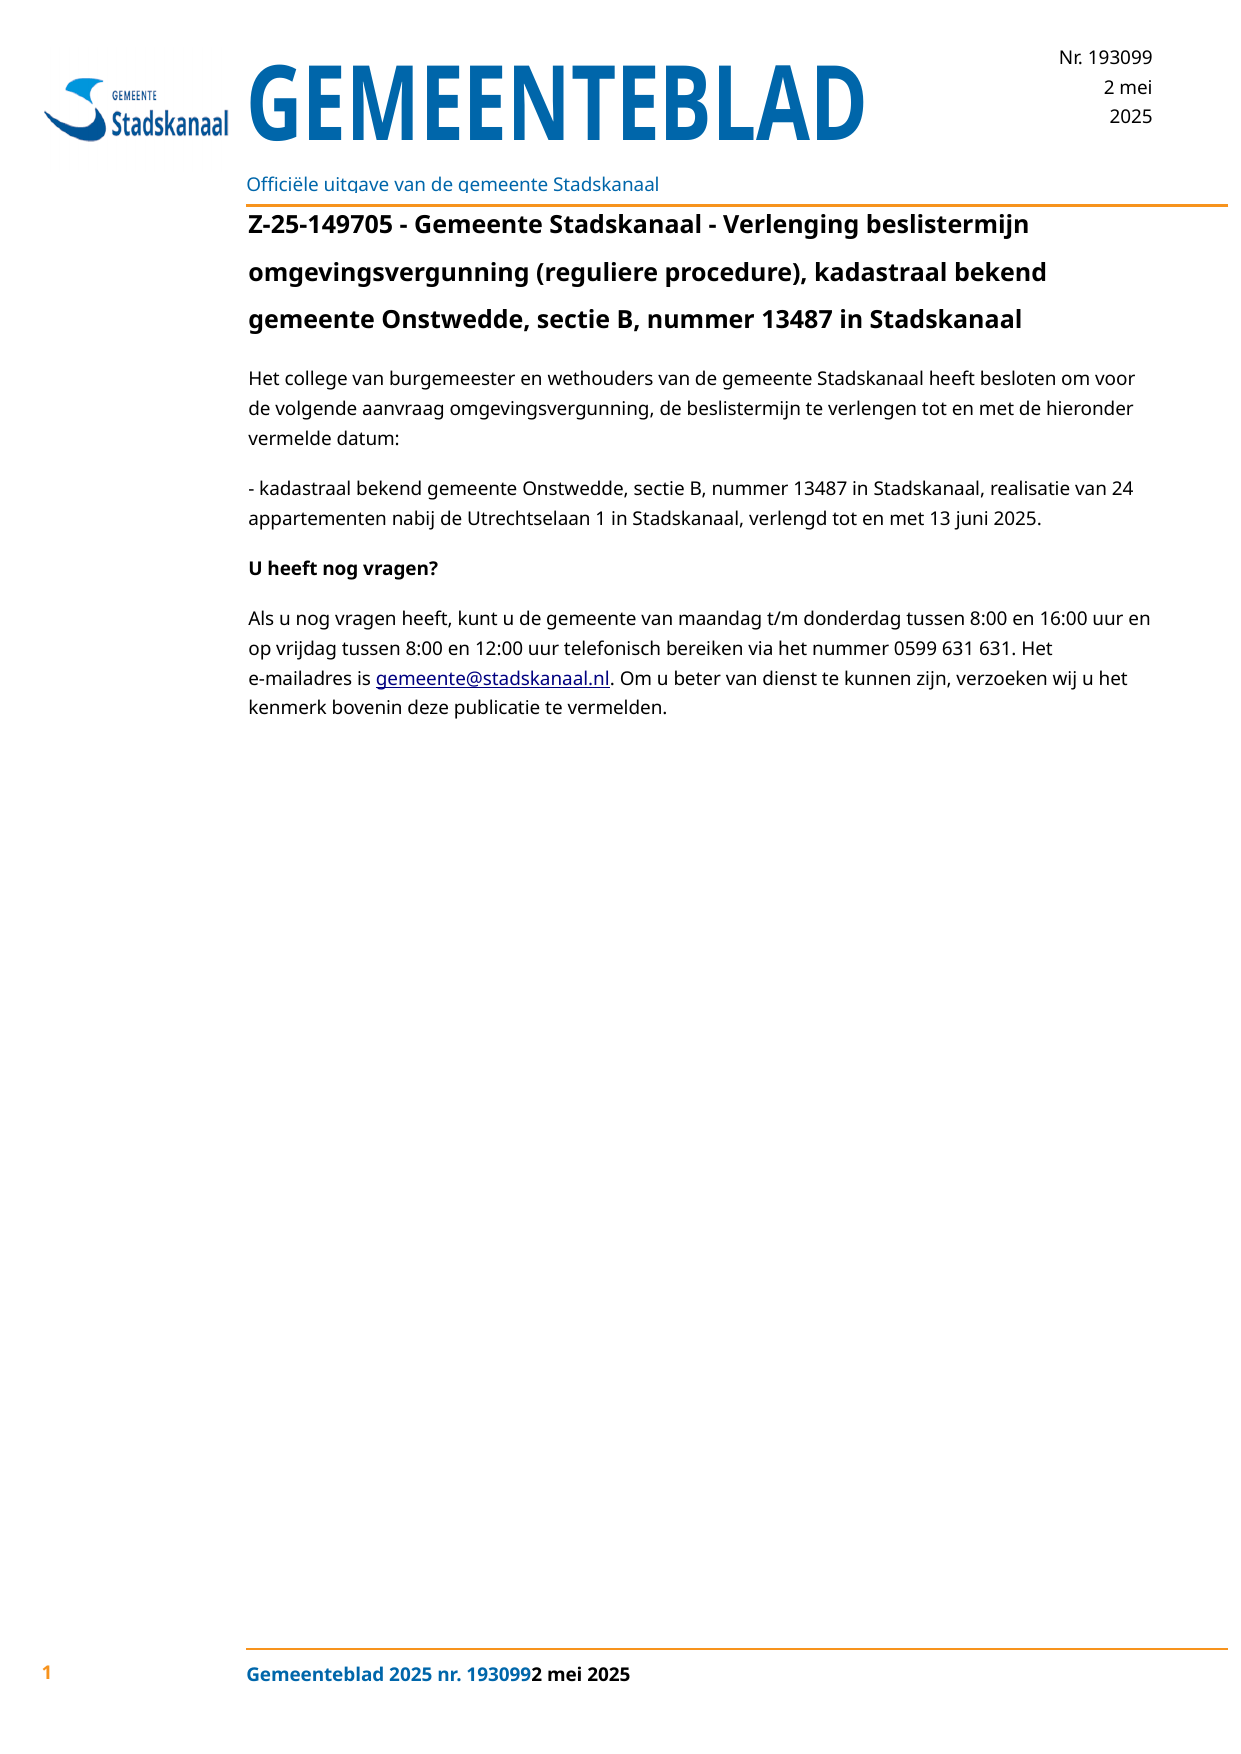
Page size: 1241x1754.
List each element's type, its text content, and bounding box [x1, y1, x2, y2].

text Z-25-149705 - Gemeente Stadskanaal - Verlenging beslistermijn omgevingsvergunning (reguliere procedure), kadastraal bekend gemeente Onstwedde, sectie B, nummer 13487 in Stadskanaal [248, 207, 1152, 336]
text - kadastraal bekend gemeente Onstwedde, sectie B, nummer 13487 in Stadskanaal, realisatie van 24 appartementen nabij de Utrechtselaan 1 in Stadskanaal, verlengd tot en met 13 juni 2025. [248, 475, 1152, 530]
text U heeft nog vragen? [248, 555, 1152, 581]
text Als u nog vragen heeft, kunt u de gemeente van maandag t/m donderdag tussen 8:00 en 16:00 uur en op vrijdag tussen 8:00 en 12:00 uur telefonisch bereiken via het nummer 0599 631 631. Het e‑mailadres is gemeente@stadskanaal.nl. Om u beter van dienst te kunnen zijn, verzoeken wij u het kenmerk bovenin deze publicatie te vermelden. [248, 606, 1152, 720]
text Het college van burgemeester en wethouders van de gemeente Stadskanaal heeft besloten om voor de volgende aanvraag omgevingsvergunning, de beslistermijn te verlengen tot en met de hieronder vermelde datum: [248, 366, 1152, 450]
picture [41, 47, 231, 172]
